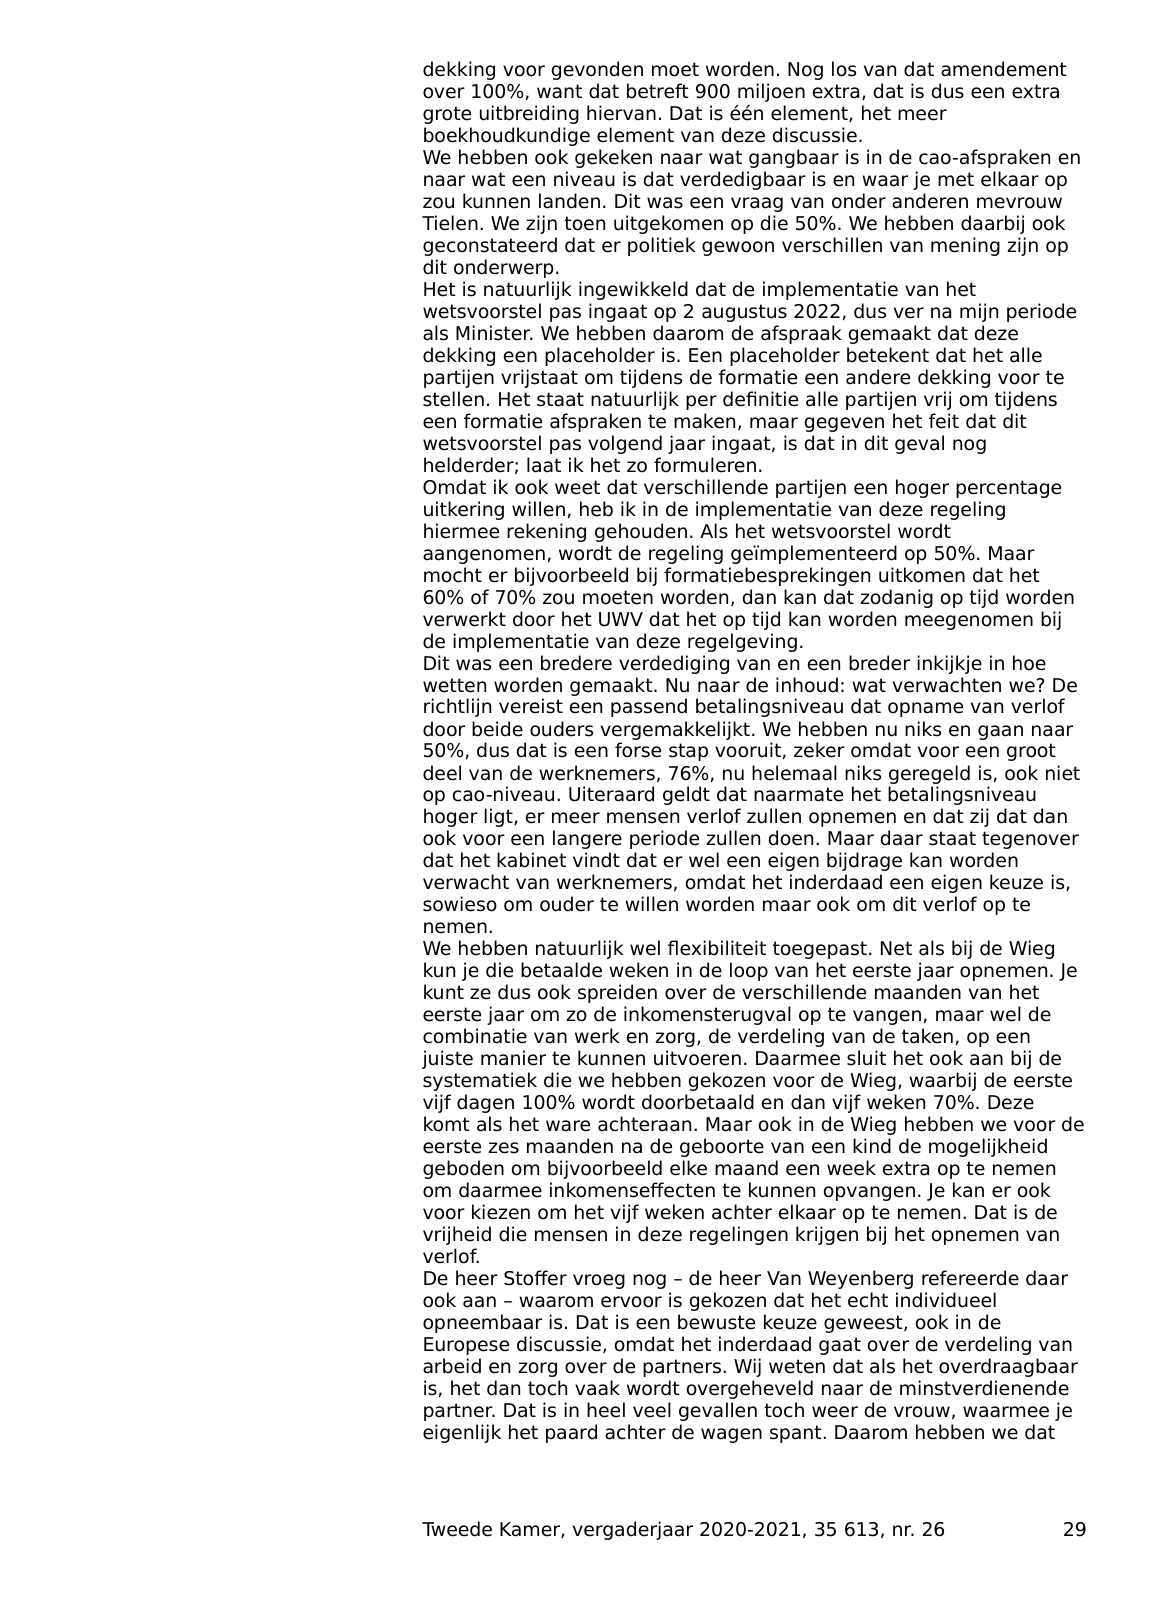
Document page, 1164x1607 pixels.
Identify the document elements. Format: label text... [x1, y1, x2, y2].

text Omdat ik ook weet dat verschillende partijen een hoger percentage uitkering willen, heb ik in de implementatie van deze regeling hiermee rekening gehouden. Als het wetsvoorstel wordt aangenomen, wordt de regeling geïmplementeerd op 50%. Maar mocht er bijvoorbeeld bij formatiebesprekingen uitkomen dat het 60% of 70% zou moeten worden, dan kan dat zodanig op tijd worden verwerkt door het UWV dat het op tijd kan worden meegenomen bij de implementatie van deze regelgeving. [422, 477, 1087, 652]
text dekking voor gevonden moet worden. Nog los van dat amendement over 100%, want dat betreft 900 miljoen extra, dat is dus een extra grote uitbreiding hiervan. Dat is één element, het meer boekhoudkundige element van deze discussie. [422, 59, 1087, 147]
text We hebben ook gekeken naar wat gangbaar is in de cao-afspraken en naar wat een niveau is dat verdedigbaar is en waar je met elkaar op zou kunnen landen. Dit was een vraag van onder anderen mevrouw Tielen. We zijn toen uitgekomen op die 50%. We hebben daarbij ook geconstateerd dat er politiek gewoon verschillen van mening zijn op dit onderwerp. [422, 147, 1087, 279]
text Het is natuurlijk ingewikkeld dat de implementatie van het wetsvoorstel pas ingaat op 2 augustus 2022, dus ver na mijn periode als Minister. We hebben daarom de afspraak gemaakt dat deze dekking een placeholder is. Een placeholder betekent dat het alle partijen vrijstaat om tijdens de formatie een andere dekking voor te stellen. Het staat natuurlijk per definitie alle partijen vrij om tijdens een formatie afspraken te maken, maar gegeven het feit dat dit wetsvoorstel pas volgend jaar ingaat, is dat in dit geval nog helderder; laat ik het zo formuleren. [422, 279, 1087, 477]
text We hebben natuurlijk wel flexibiliteit toegepast. Net als bij de Wieg kun je die betaalde weken in de loop van het eerste jaar opnemen. Je kunt ze dus ook spreiden over de verschillende maanden van het eerste jaar om zo de inkomensterugval op te vangen, maar wel de combinatie van werk en zorg, de verdeling van de taken, op een juiste manier te kunnen uitvoeren. Daarmee sluit het ook aan bij de systematiek die we hebben gekozen voor de Wieg, waarbij de eerste vijf dagen 100% wordt doorbetaald en dan vijf weken 70%. Deze komt als het ware achteraan. Maar ook in de Wieg hebben we voor de eerste zes maanden na de geboorte van een kind de mogelijkheid geboden om bijvoorbeeld elke maand een week extra op te nemen om daarmee inkomenseffecten te kunnen opvangen. Je kan er ook voor kiezen om het vijf weken achter elkaar op te nemen. Dat is de vrijheid die mensen in deze regelingen krijgen bij het opnemen van verlof. [422, 938, 1087, 1268]
text Dit was een bredere verdediging van en een breder inkijkje in hoe wetten worden gemaakt. Nu naar de inhoud: wat verwachten we? De richtlijn vereist een passend betalingsniveau dat opname van verlof door beide ouders vergemakkelijkt. We hebben nu niks en gaan naar 50%, dus dat is een forse stap vooruit, zeker omdat voor een groot deel van de werknemers, 76%, nu helemaal niks geregeld is, ook niet op cao-niveau. Uiteraard geldt dat naarmate het betalingsniveau hoger ligt, er meer mensen verlof zullen opnemen en dat zij dat dan ook voor een langere periode zullen doen. Maar daar staat tegenover dat het kabinet vindt dat er wel een eigen bijdrage kan worden verwacht van werknemers, omdat het inderdaad een eigen keuze is, sowieso om ouder te willen worden maar ook om dit verlof op te nemen. [422, 652, 1087, 938]
text De heer Stoffer vroeg nog – de heer Van Weyenberg refereerde daar ook aan – waarom ervoor is gekozen dat het echt individueel opneembaar is. Dat is een bewuste keuze geweest, ook in de Europese discussie, omdat het inderdaad gaat over de verdeling van arbeid en zorg over de partners. Wij weten dat als het overdraagbaar is, het dan toch vaak wordt overgeheveld naar de minstverdienende partner. Dat is in heel veel gevallen toch weer de vrouw, waarmee je eigenlijk het paard achter de wagen spant. Daarom hebben we dat [422, 1268, 1087, 1444]
